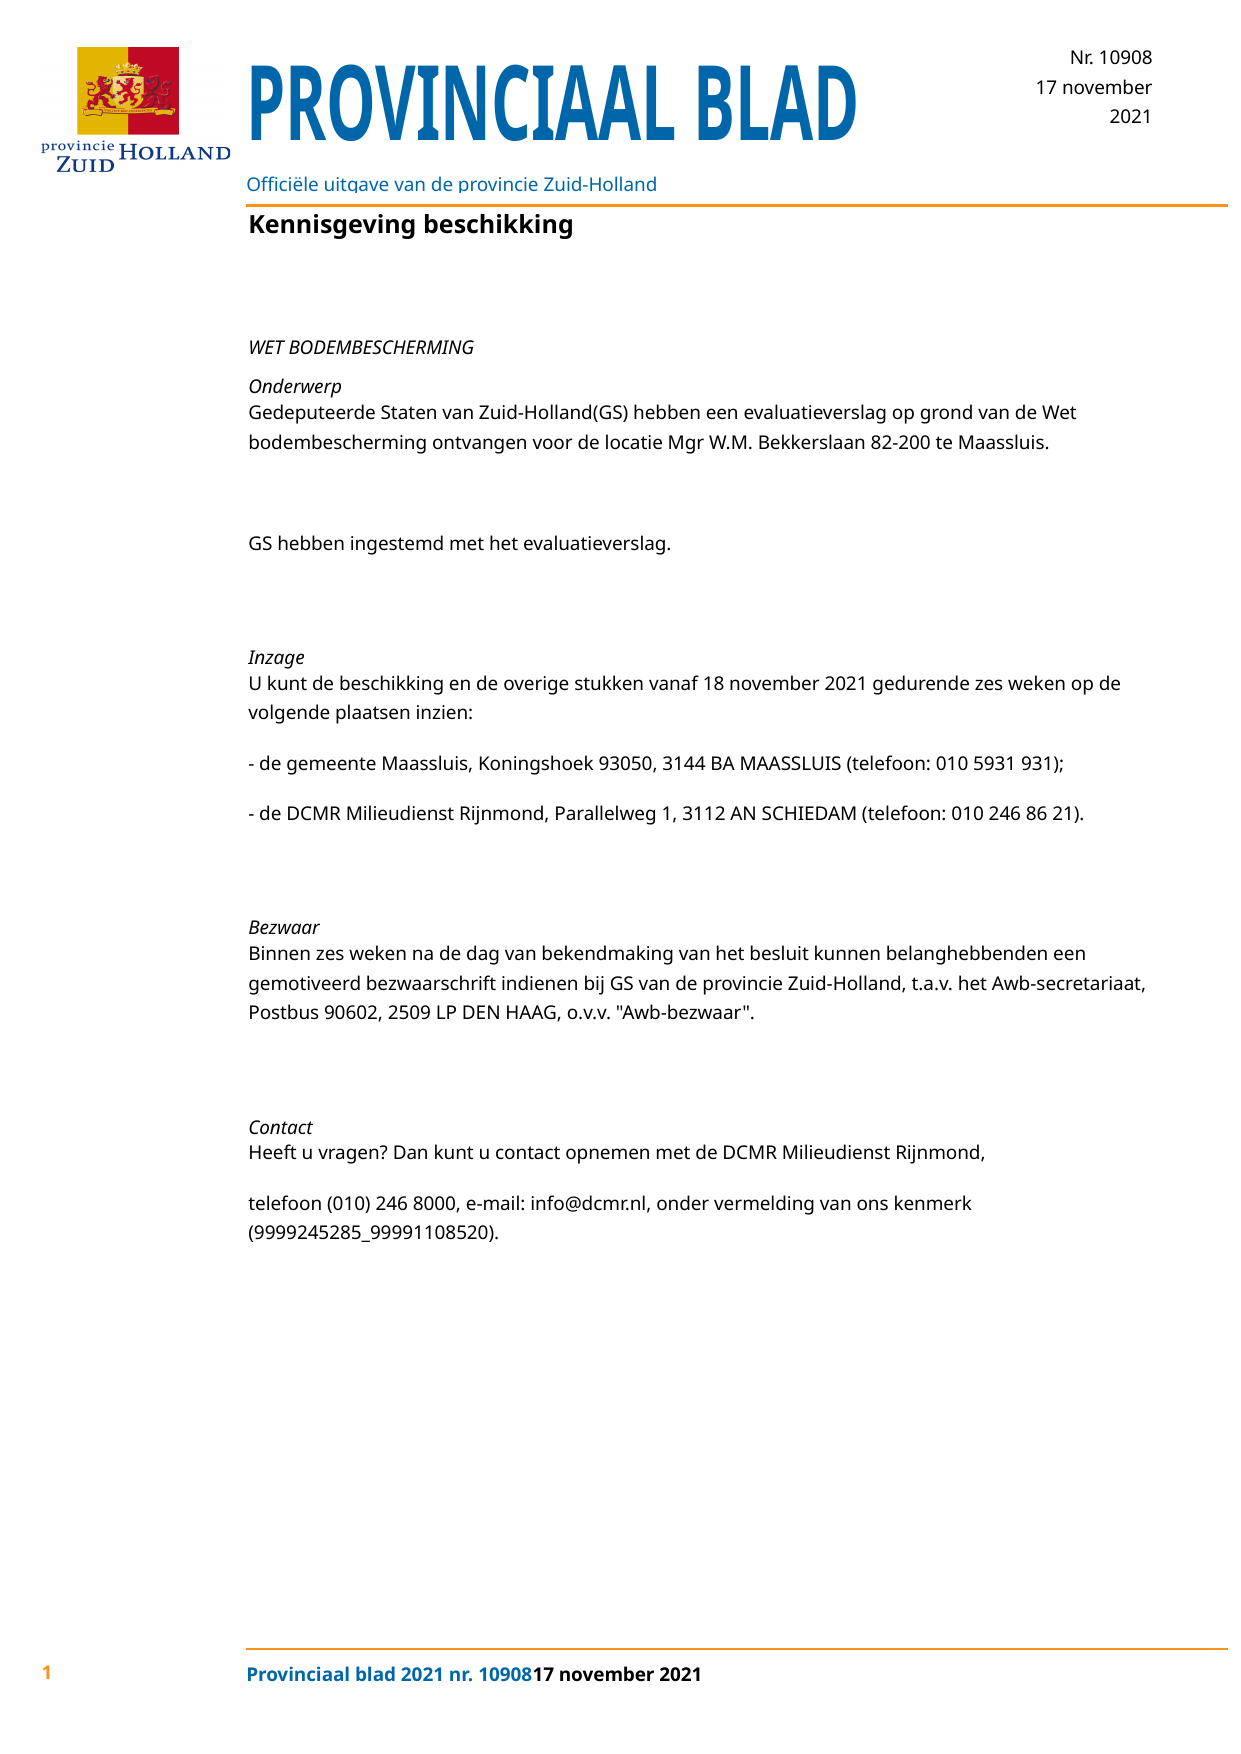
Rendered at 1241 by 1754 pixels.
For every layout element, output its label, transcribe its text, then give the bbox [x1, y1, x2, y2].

text GS hebben ingestemd met het evaluatieverslag. [248, 530, 1152, 555]
text - de gemeente Maassluis, Koningshoek 93050, 3144 BA MAASSLUIS (telefoon: 010 5931 931); [248, 750, 1152, 776]
text WET BODEMBESCHERMING [248, 334, 1152, 360]
text Bezwaar [248, 914, 1152, 940]
text Kennisgeving beschikking [248, 207, 1152, 241]
text Gedeputeerde Staten van Zuid-Holland(GS) hebben een evaluatieverslag op grond van de Wet bodembescherming ontvangen voor de locatie Mgr W.M. Bekkerslaan 82-200 te Maassluis. [248, 399, 1152, 454]
picture [41, 47, 231, 172]
text Onderwerp [248, 373, 1152, 399]
text Inzage [248, 644, 1152, 670]
text Heeft u vragen? Dan kunt u contact opnemen met de DCMR Milieudienst Rijnmond, [248, 1139, 1152, 1165]
text U kunt de beschikking en de overige stukken vanaf 18 november 2021 gedurende zes weken op de volgende plaatsen inzien: [248, 670, 1152, 725]
text Binnen zes weken na de dag van bekendmaking van het besluit kunnen belanghebbenden een gemotiveerd bezwaarschrift indienen bij GS van de provincie Zuid-Holland, t.a.v. het Awb-secretariaat, Postbus 90602, 2509 LP DEN HAAG, o.v.v. "Awb-bezwaar". [248, 940, 1152, 1025]
text Contact [248, 1114, 1152, 1139]
text - de DCMR Milieudienst Rijnmond, Parallelweg 1, 3112 AN SCHIEDAM (telefoon: 010 246 86 21). [248, 800, 1152, 826]
text telefoon (010) 246 8000, e-mail: info@dcmr.nl, onder vermelding van ons kenmerk (9999245285_99991108520). [248, 1190, 1152, 1245]
